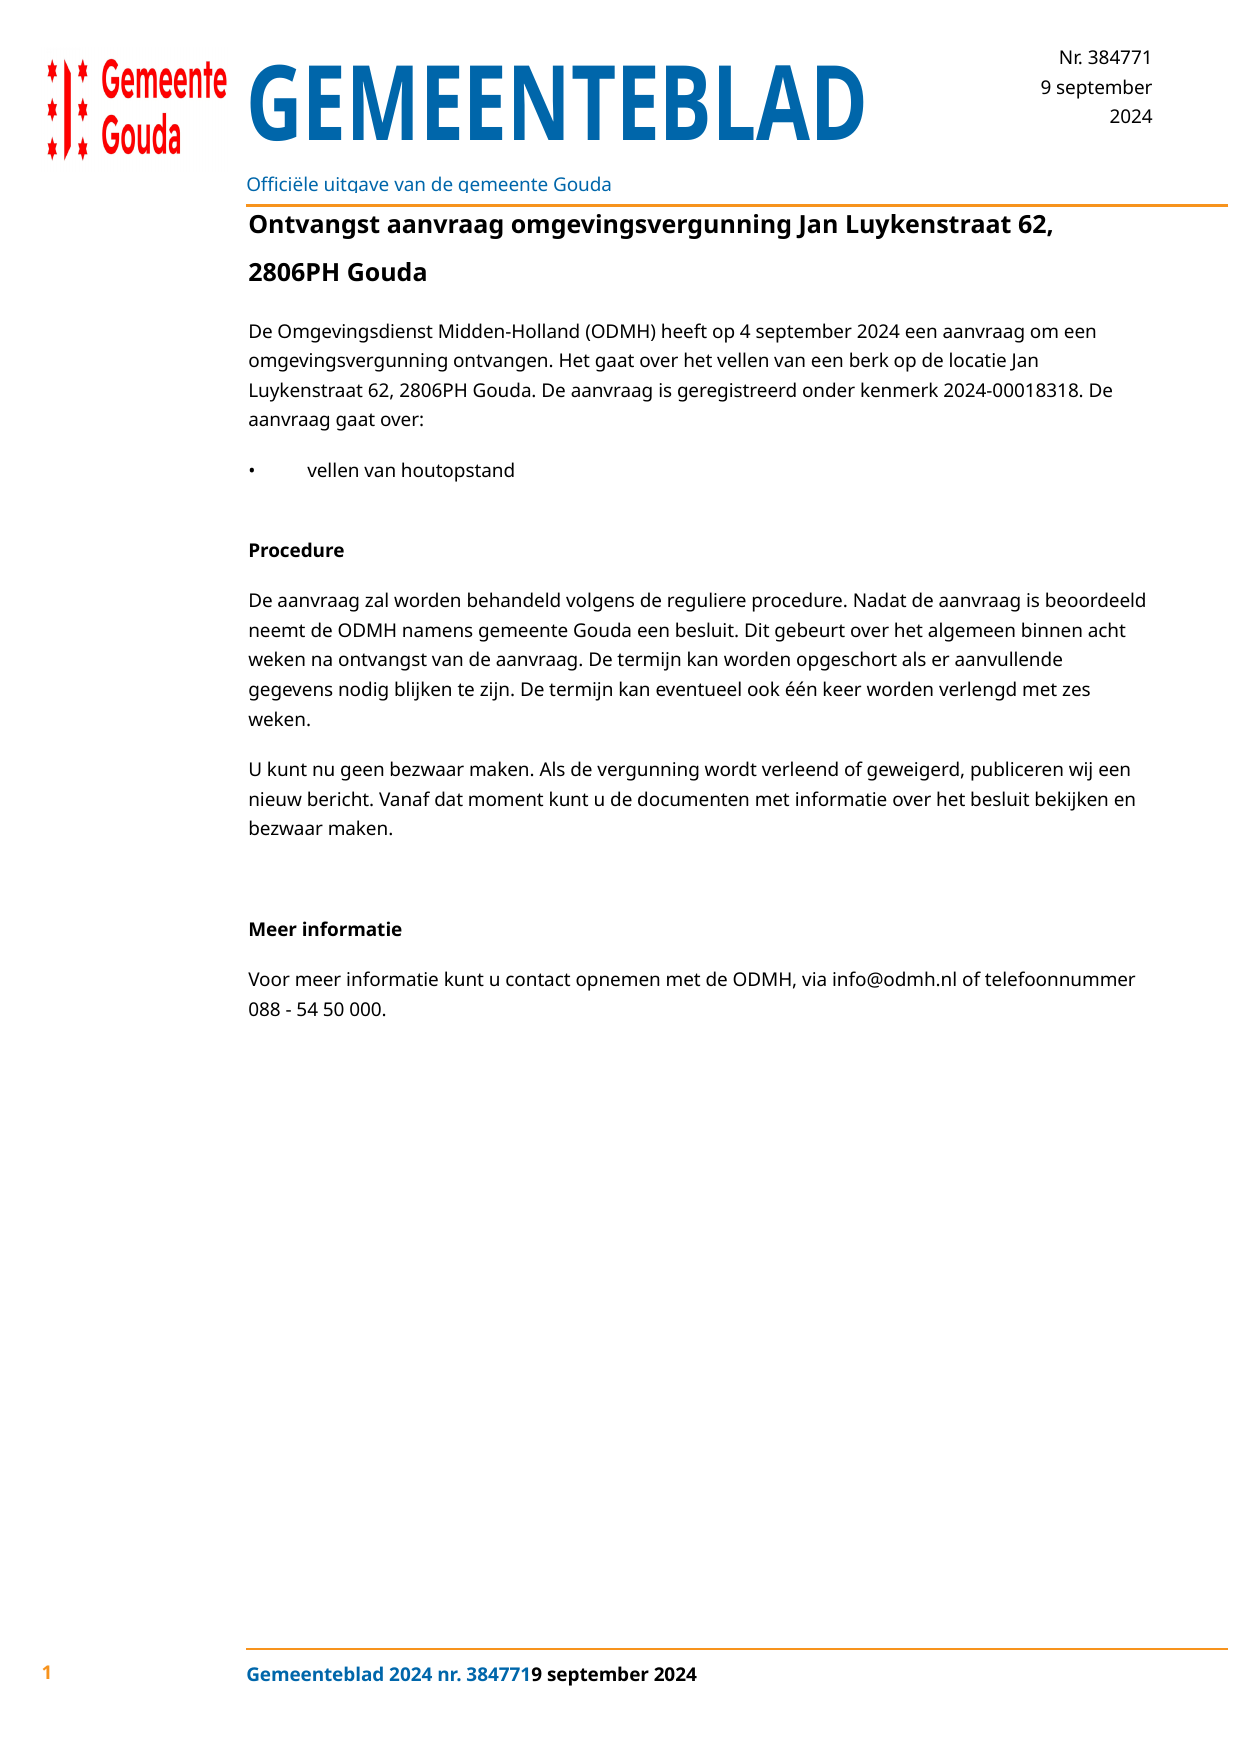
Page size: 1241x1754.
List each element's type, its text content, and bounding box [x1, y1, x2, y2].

text Ontvangst aanvraag omgevingsvergunning Jan Luykenstraat 62, 2806PH Gouda [248, 207, 1152, 288]
text De Omgevingsdienst Midden-Holland (ODMH) heeft op 4 september 2024 een aanvraag om een omgevingsvergunning ontvangen. Het gaat over het vellen van een berk op de locatie Jan Luykenstraat 62, 2806PH Gouda. De aanvraag is geregistreerd onder kenmerk 2024-00018318. De aanvraag gaat over: [248, 318, 1152, 432]
text Meer informatie [248, 916, 1152, 942]
text De aanvraag zal worden behandeld volgens de reguliere procedure. Nadat de aanvraag is beoordeeld neemt de ODMH namens gemeente Gouda een besluit. Dit gebeurt over het algemeen binnen acht weken na ontvangst van de aanvraag. De termijn kan worden opgeschort als er aanvullende gegevens nodig blijken te zijn. De termijn kan eventueel ook één keer worden verlengd met zes weken. [248, 587, 1152, 732]
list vellen van houtopstand [248, 457, 1152, 483]
text Voor meer informatie kunt u contact opnemen met de ODMH, via info@odmh.nl of telefoonnummer 088 - 54 50 000. [248, 967, 1152, 1022]
text U kunt nu geen bezwaar maken. Als de vergunning wordt verleend of geweigerd, publiceren wij een nieuw bericht. Vanaf dat moment kunt u de documenten met informatie over het besluit bekijken en bezwaar maken. [248, 756, 1152, 841]
text Procedure [248, 537, 1152, 563]
picture [41, 47, 231, 172]
